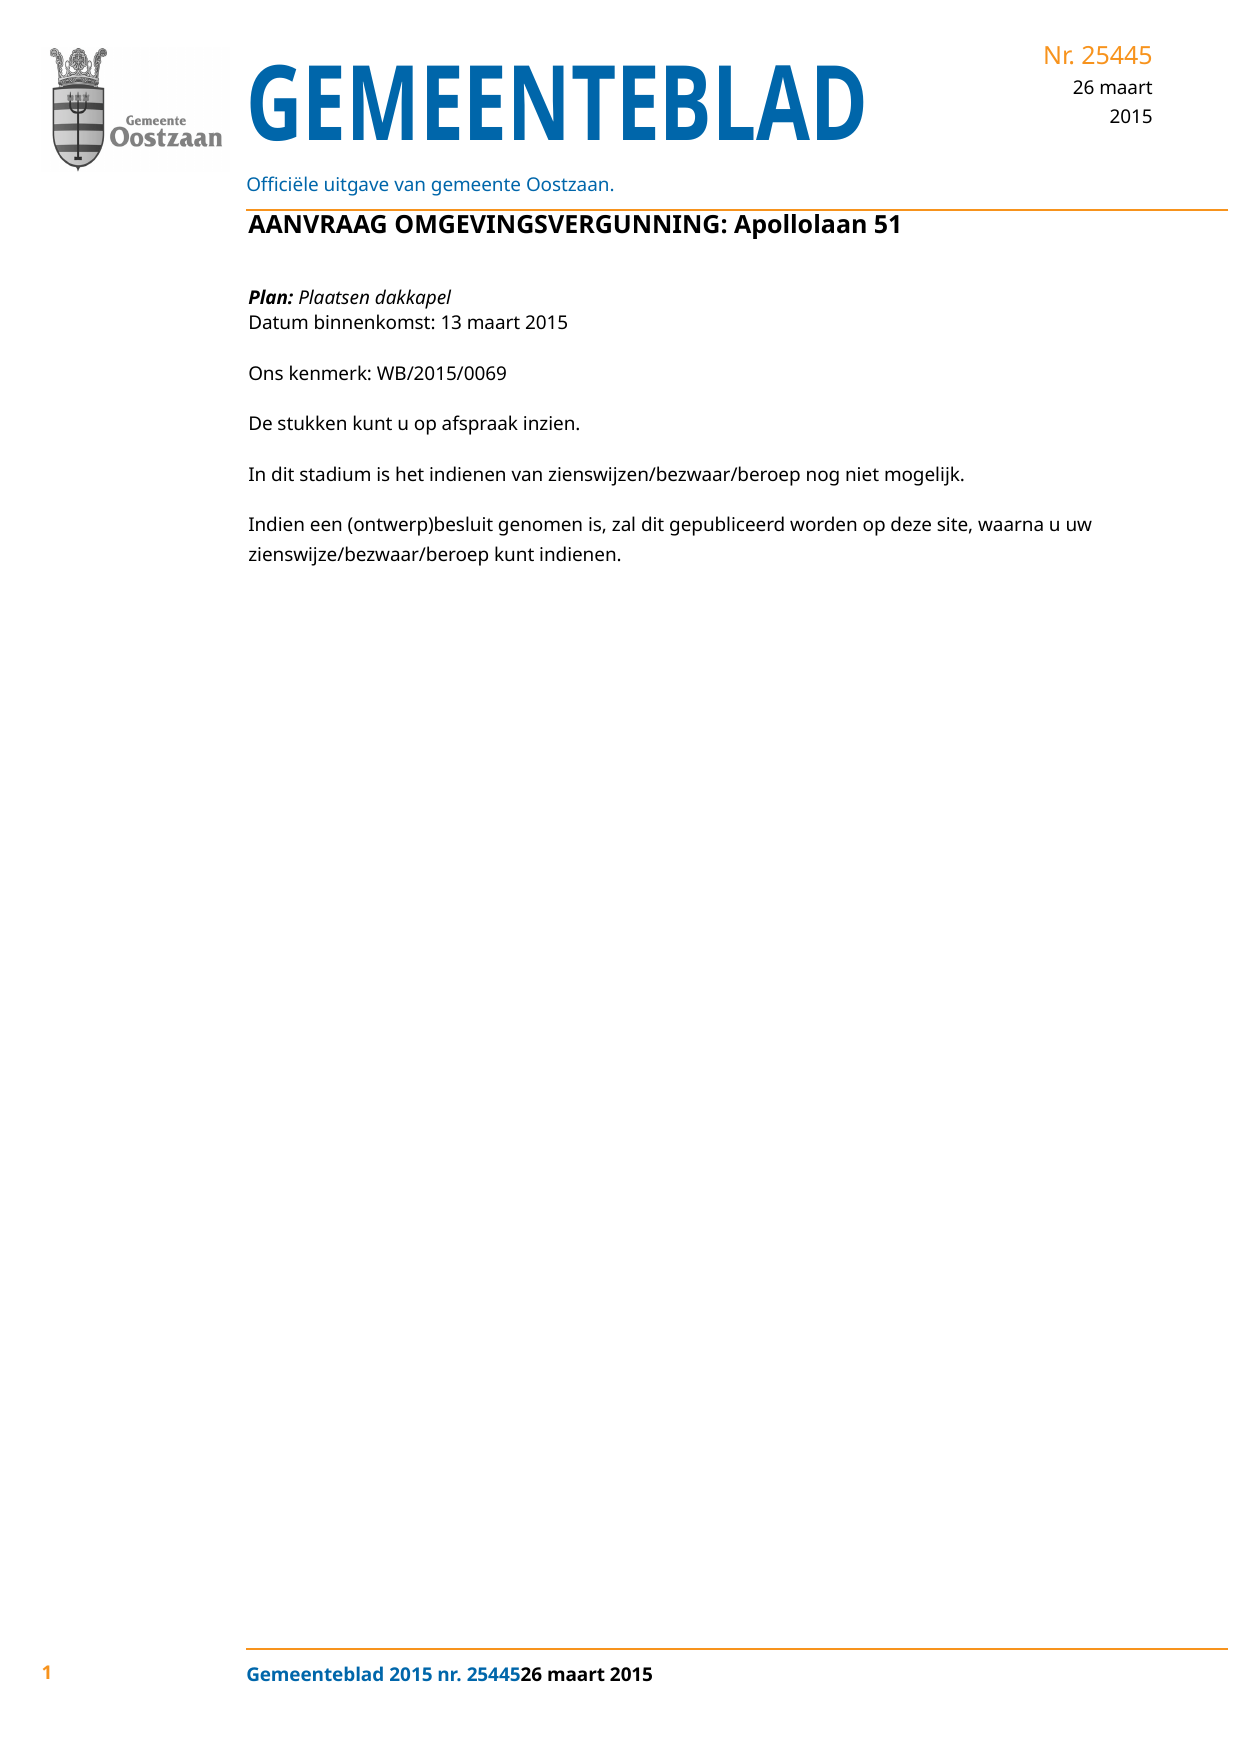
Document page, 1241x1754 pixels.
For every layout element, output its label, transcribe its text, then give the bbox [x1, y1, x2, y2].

text Indien een (ontwerp)besluit genomen is, zal dit gepubliceerd worden op deze site, waarna u uw zienswijze/bezwaar/beroep kunt indienen. [248, 511, 1152, 567]
text AANVRAAG OMGEVINGSVERGUNNING: Apollolaan 51 [248, 211, 1152, 241]
text De stukken kunt u op afspraak inzien. [248, 410, 1152, 436]
text Ons kenmerk: WB/2015/0069 [248, 360, 1152, 386]
text In dit stadium is het indienen van zienswijzen/bezwaar/beroep nog niet mogelijk. [248, 461, 1152, 487]
picture [41, 47, 231, 172]
text Datum binnenkomst: 13 maart 2015 [248, 309, 1152, 335]
text Plan: Plaatsen dakkapel [248, 284, 1152, 309]
